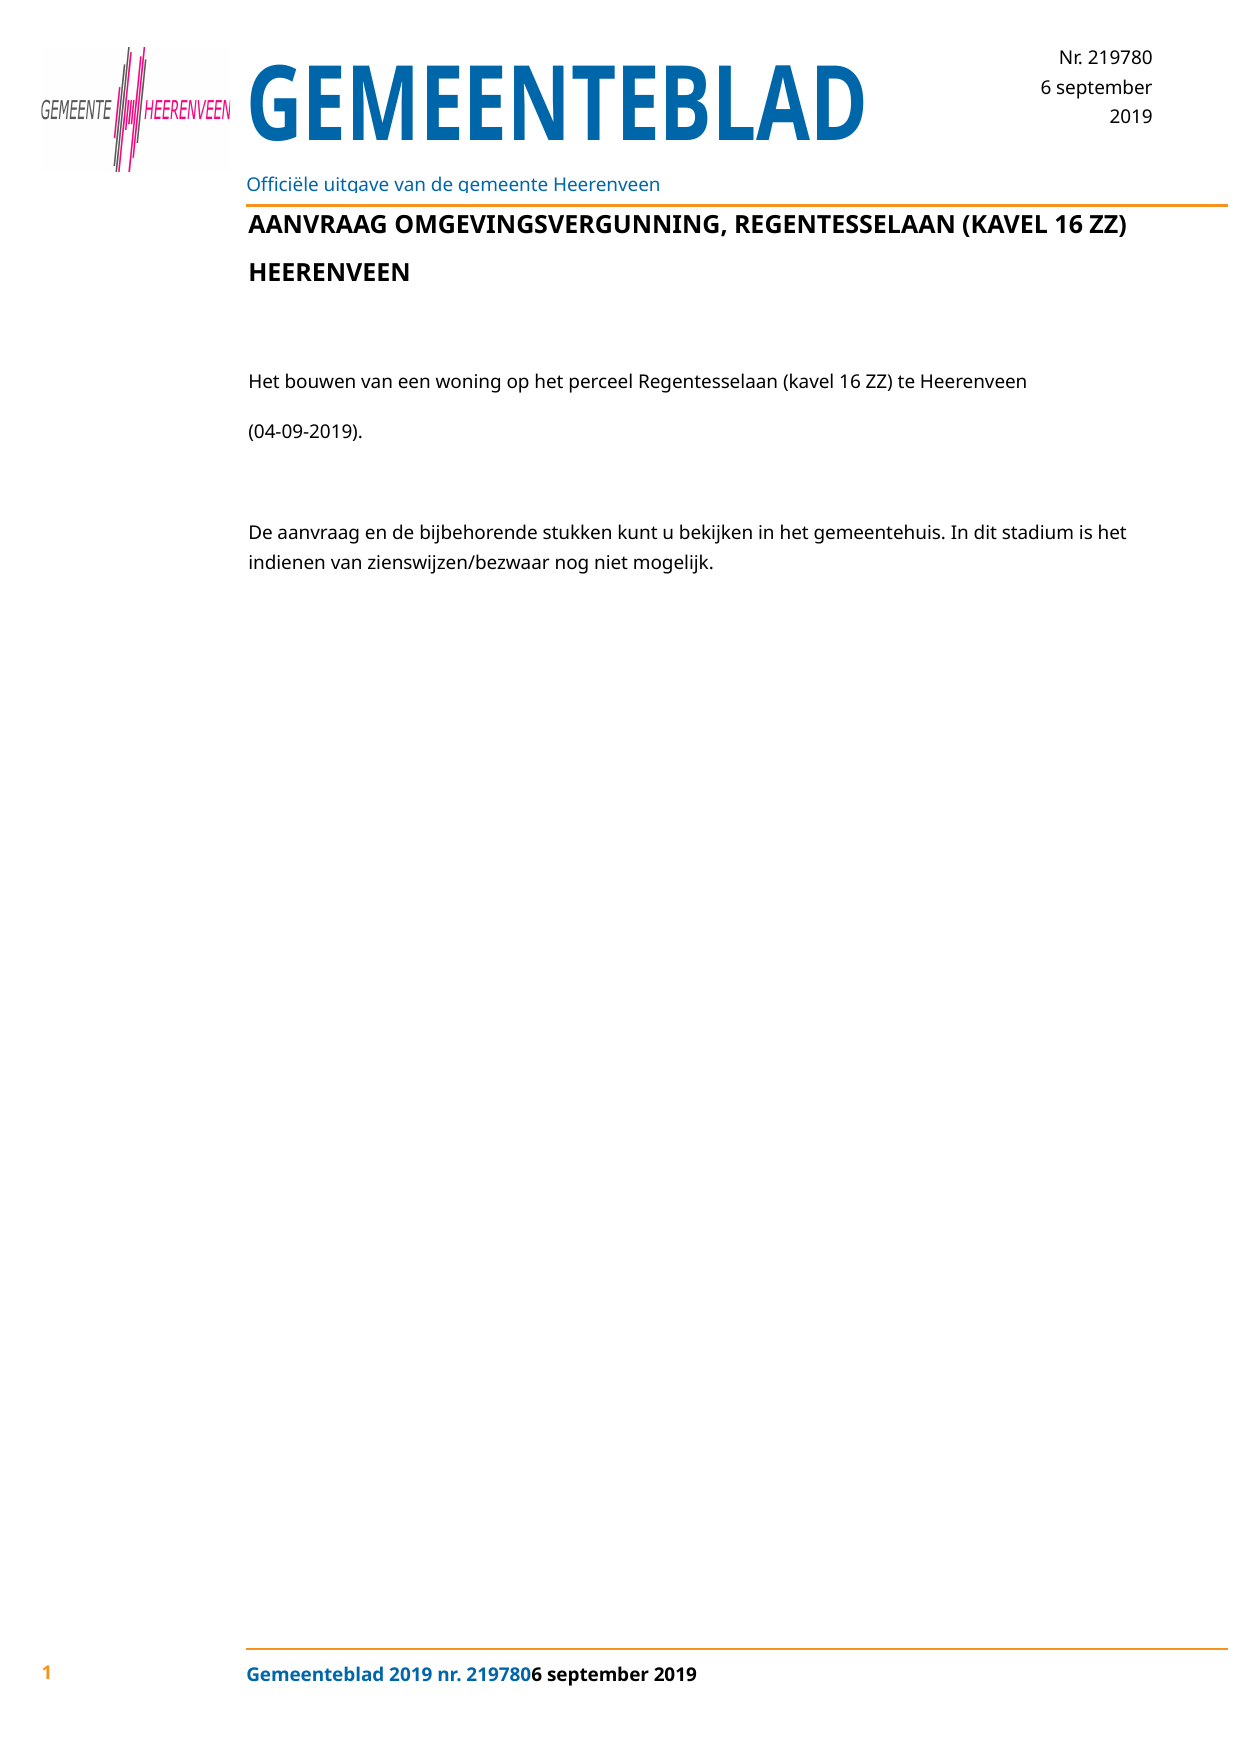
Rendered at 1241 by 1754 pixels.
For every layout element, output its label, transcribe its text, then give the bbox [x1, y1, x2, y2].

text (04-09-2019). [248, 419, 1152, 444]
text AANVRAAG OMGEVINGSVERGUNNING, REGENTESSELAAN (KAVEL 16 ZZ) HEERENVEEN [248, 207, 1152, 288]
text De aanvraag en de bijbehorende stukken kunt u bekijken in het gemeentehuis. In dit stadium is het indienen van zienswijzen/bezwaar nog niet mogelijk. [248, 519, 1152, 575]
text Het bouwen van een woning op het perceel Regentesselaan (kavel 16 ZZ) te Heerenveen [248, 368, 1152, 394]
picture [41, 47, 231, 172]
